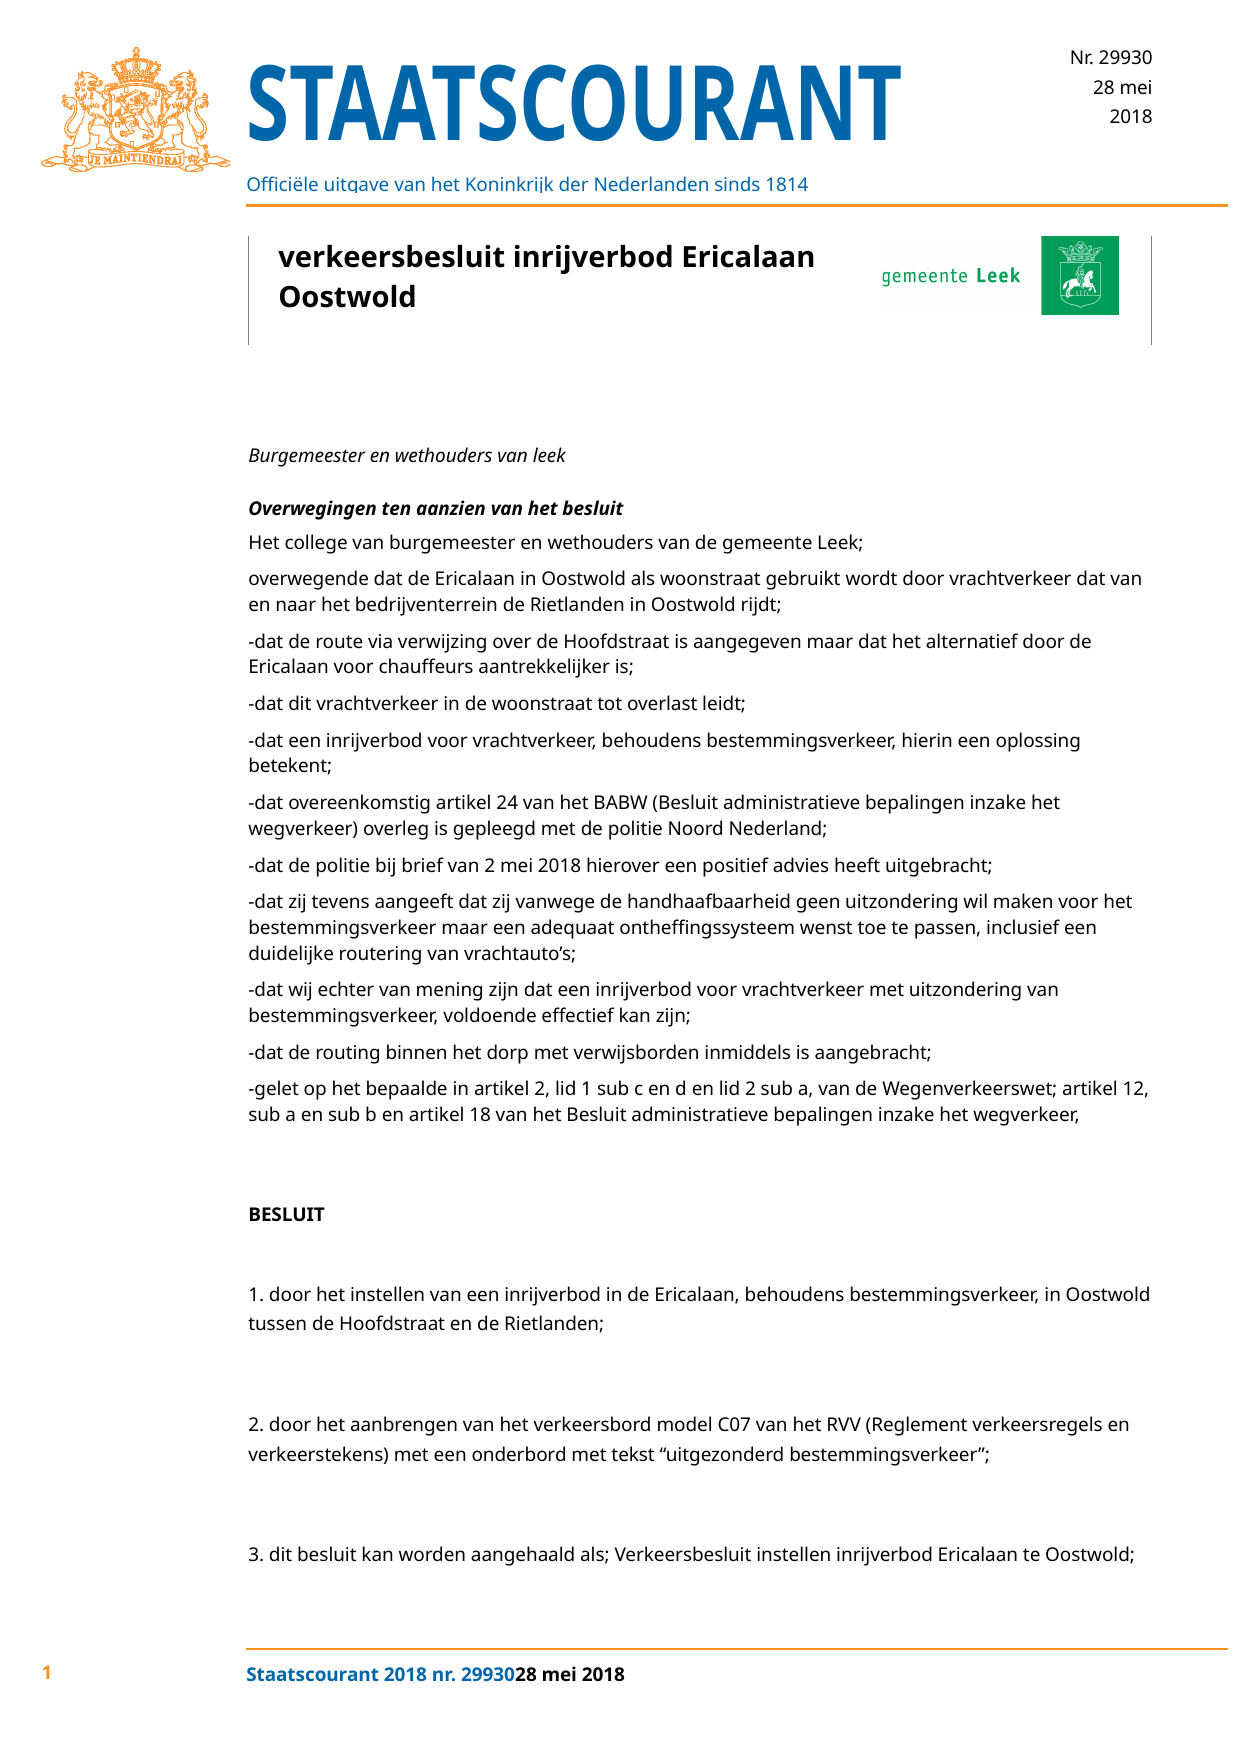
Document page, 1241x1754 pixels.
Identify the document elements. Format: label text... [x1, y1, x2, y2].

text -dat dit vrachtverkeer in de woonstraat tot overlast leidt; [248, 690, 1152, 716]
text -dat wij echter van mening zijn dat een inrijverbod voor vrachtverkeer met uitzondering van bestemmingsverkeer, voldoende effectief kan zijn; [248, 977, 1152, 1028]
text Overwegingen ten aanzien van het besluit [248, 495, 1152, 521]
text Het college van burgemeester en wethouders van de gemeente Leek; [248, 529, 1152, 554]
text 1. door het instellen van een inrijverbod in de Ericalaan, behoudens bestemmingsverkeer, in Oostwold tussen de Hoofdstraat en de Rietlanden; [248, 1281, 1152, 1336]
text 2. door het aanbrengen van het verkeersbord model C07 van het RVV (Reglement verkeersregels en verkeerstekens) met een onderbord met tekst “uitgezonderd bestemmingsverkeer”; [248, 1411, 1152, 1466]
text 3. dit besluit kan worden aangehaald als; Verkeersbesluit instellen inrijverbod Ericalaan te Oostwold; [248, 1542, 1152, 1567]
text -dat een inrijverbod voor vrachtverkeer, behoudens bestemmingsverkeer, hierin een oplossing betekent; [248, 727, 1152, 778]
text -dat de politie bij brief van 2 mei 2018 hierover een positief advies heeft uitgebracht; [248, 852, 1152, 877]
picture [882, 236, 1119, 315]
text -dat overeenkomstig artikel 24 van het BABW (Besluit administratieve bepalingen inzake het wegverkeer) overleg is gepleegd met de politie Noord Nederland; [248, 789, 1152, 841]
text -dat de route via verwijzing over de Hoofdstraat is aangegeven maar dat het alternatief door de Ericalaan voor chauffeurs aantrekkelijker is; [248, 628, 1152, 679]
text overwegende dat de Ericalaan in Oostwold als woonstraat gebruikt wordt door vrachtverkeer dat van en naar het bedrijventerrein de Rietlanden in Oostwold rijdt; [248, 566, 1152, 617]
text Burgemeester en wethouders van leek [248, 442, 1152, 468]
text BESLUIT [248, 1201, 1152, 1226]
table_header verkeersbesluit inrijverbod Ericalaan Oostwold [249, 236, 850, 345]
text -dat zij tevens aangeeft dat zij vanwege de handhaafbaarheid geen uitzondering wil maken voor het bestemmingsverkeer maar een adequaat ontheffingssysteem wenst toe te passen, inclusief een duidelijke routering van vrachtauto’s; [248, 888, 1152, 966]
picture [41, 47, 231, 172]
table_header [850, 236, 1151, 345]
text -gelet op het bepaalde in artikel 2, lid 1 sub c en d en lid 2 sub a, van de Wegenverkeerswet; artikel 12, sub a en sub b en artikel 18 van het Besluit administratieve bepalingen inzake het wegverkeer, [248, 1076, 1152, 1127]
text -dat de routing binnen het dorp met verwijsborden inmiddels is aangebracht; [248, 1039, 1152, 1065]
